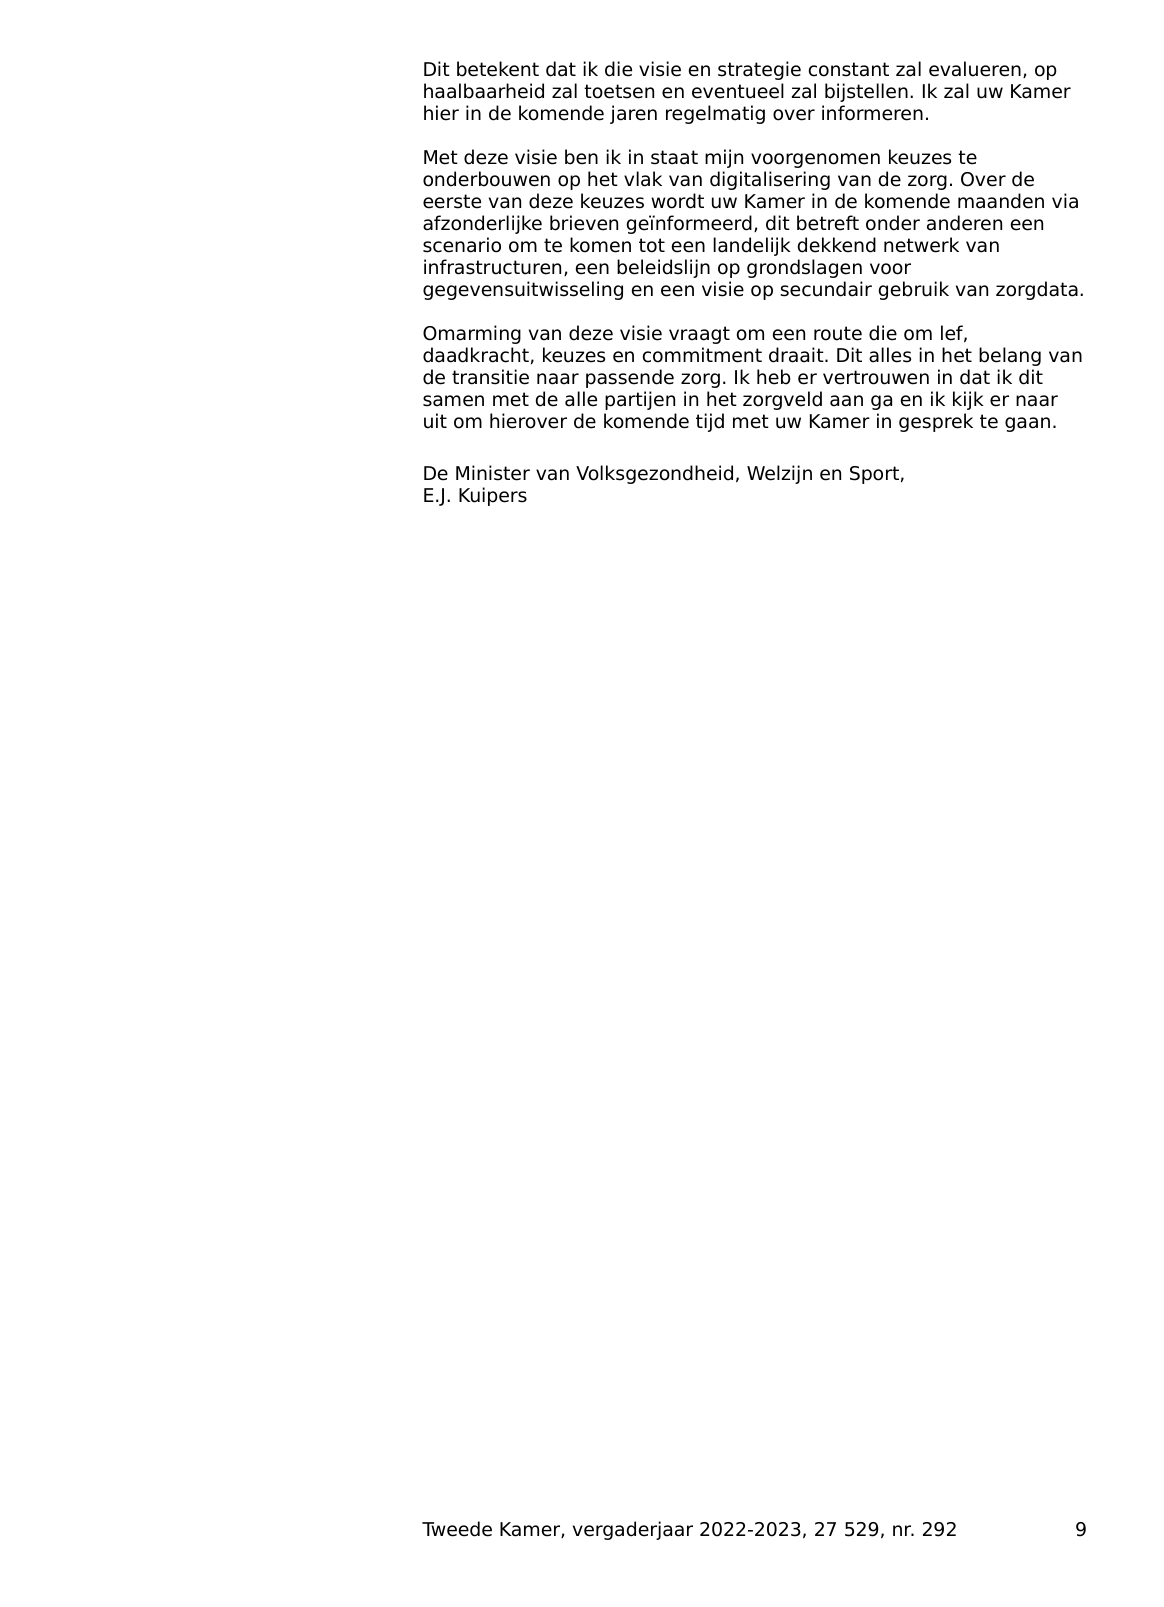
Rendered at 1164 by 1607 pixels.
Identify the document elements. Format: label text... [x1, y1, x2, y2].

text Omarming van deze visie vraagt om een route die om lef, daadkracht, keuzes en commitment draait. Dit alles in het belang van de transitie naar passende zorg. Ik heb er vertrouwen in dat ik dit samen met de alle partijen in het zorgveld aan ga en ik kijk er naar uit om hierover de komende tijd met uw Kamer in gesprek te gaan. [422, 323, 1087, 433]
text Dit betekent dat ik die visie en strategie constant zal evalueren, op haalbaarheid zal toetsen en eventueel zal bijstellen. Ik zal uw Kamer hier in de komende jaren regelmatig over informeren. [422, 59, 1087, 125]
text De Minister van Volksgezondheid, Welzijn en Sport, E.J. Kuipers [422, 463, 1087, 507]
text Met deze visie ben ik in staat mijn voorgenomen keuzes te onderbouwen op het vlak van digitalisering van de zorg. Over de eerste van deze keuzes wordt uw Kamer in de komende maanden via afzonderlijke brieven geïnformeerd, dit betreft onder anderen een scenario om te komen tot een landelijk dekkend netwerk van infrastructuren, een beleidslijn op grondslagen voor gegevensuitwisseling en een visie op secundair gebruik van zorgdata. [422, 147, 1087, 301]
